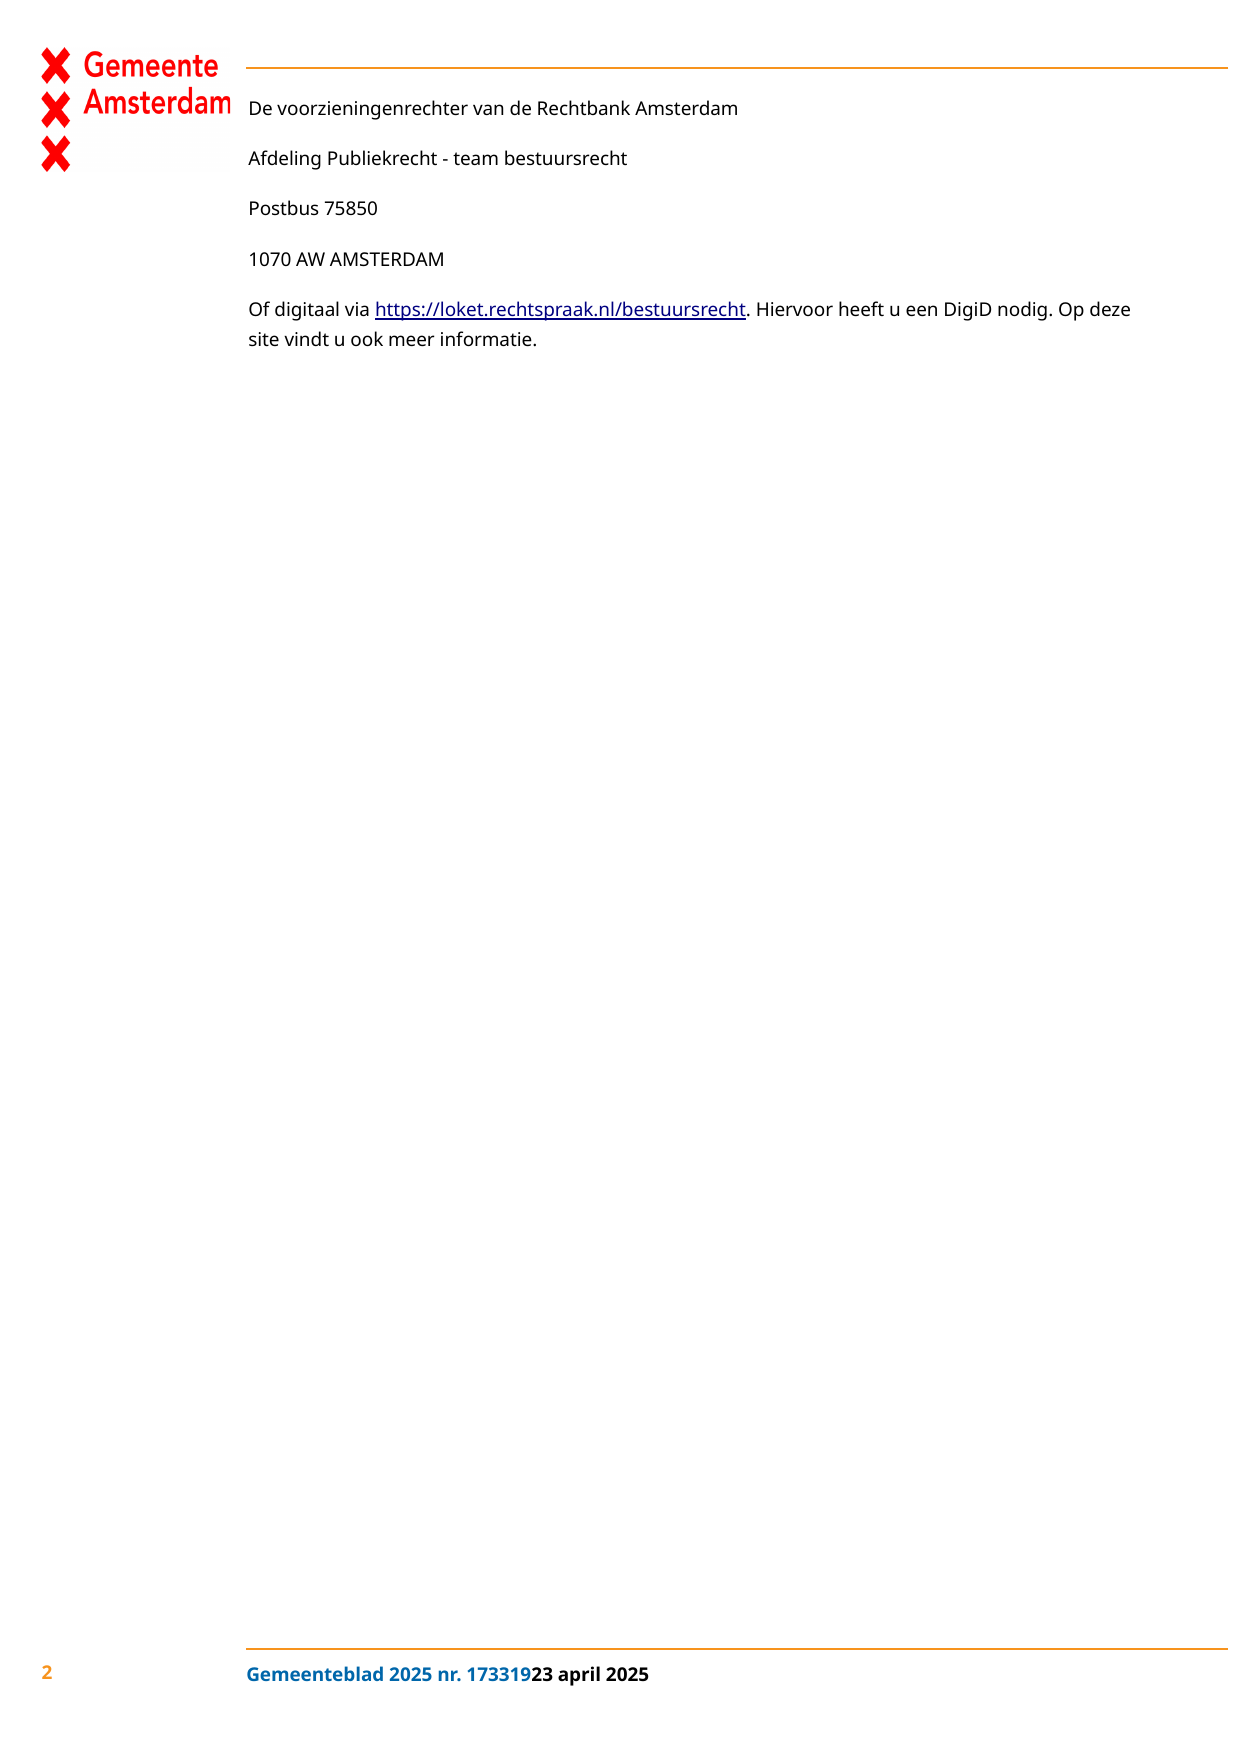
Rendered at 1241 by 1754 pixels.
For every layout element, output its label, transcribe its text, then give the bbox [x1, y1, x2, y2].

text Postbus 75850 [248, 196, 1152, 221]
text 1070 AW AMSTERDAM [248, 246, 1152, 272]
text Afdeling Publiekrecht - team bestuursrecht [248, 145, 1152, 171]
text Of digitaal via https://loket.rechtspraak.nl/bestuursrecht. Hiervoor heeft u een DigiD nodig. Op deze site vindt u ook meer informatie. [248, 296, 1152, 352]
picture [41, 47, 231, 172]
text De voorzieningenrechter van de Rechtbank Amsterdam [248, 95, 1152, 121]
